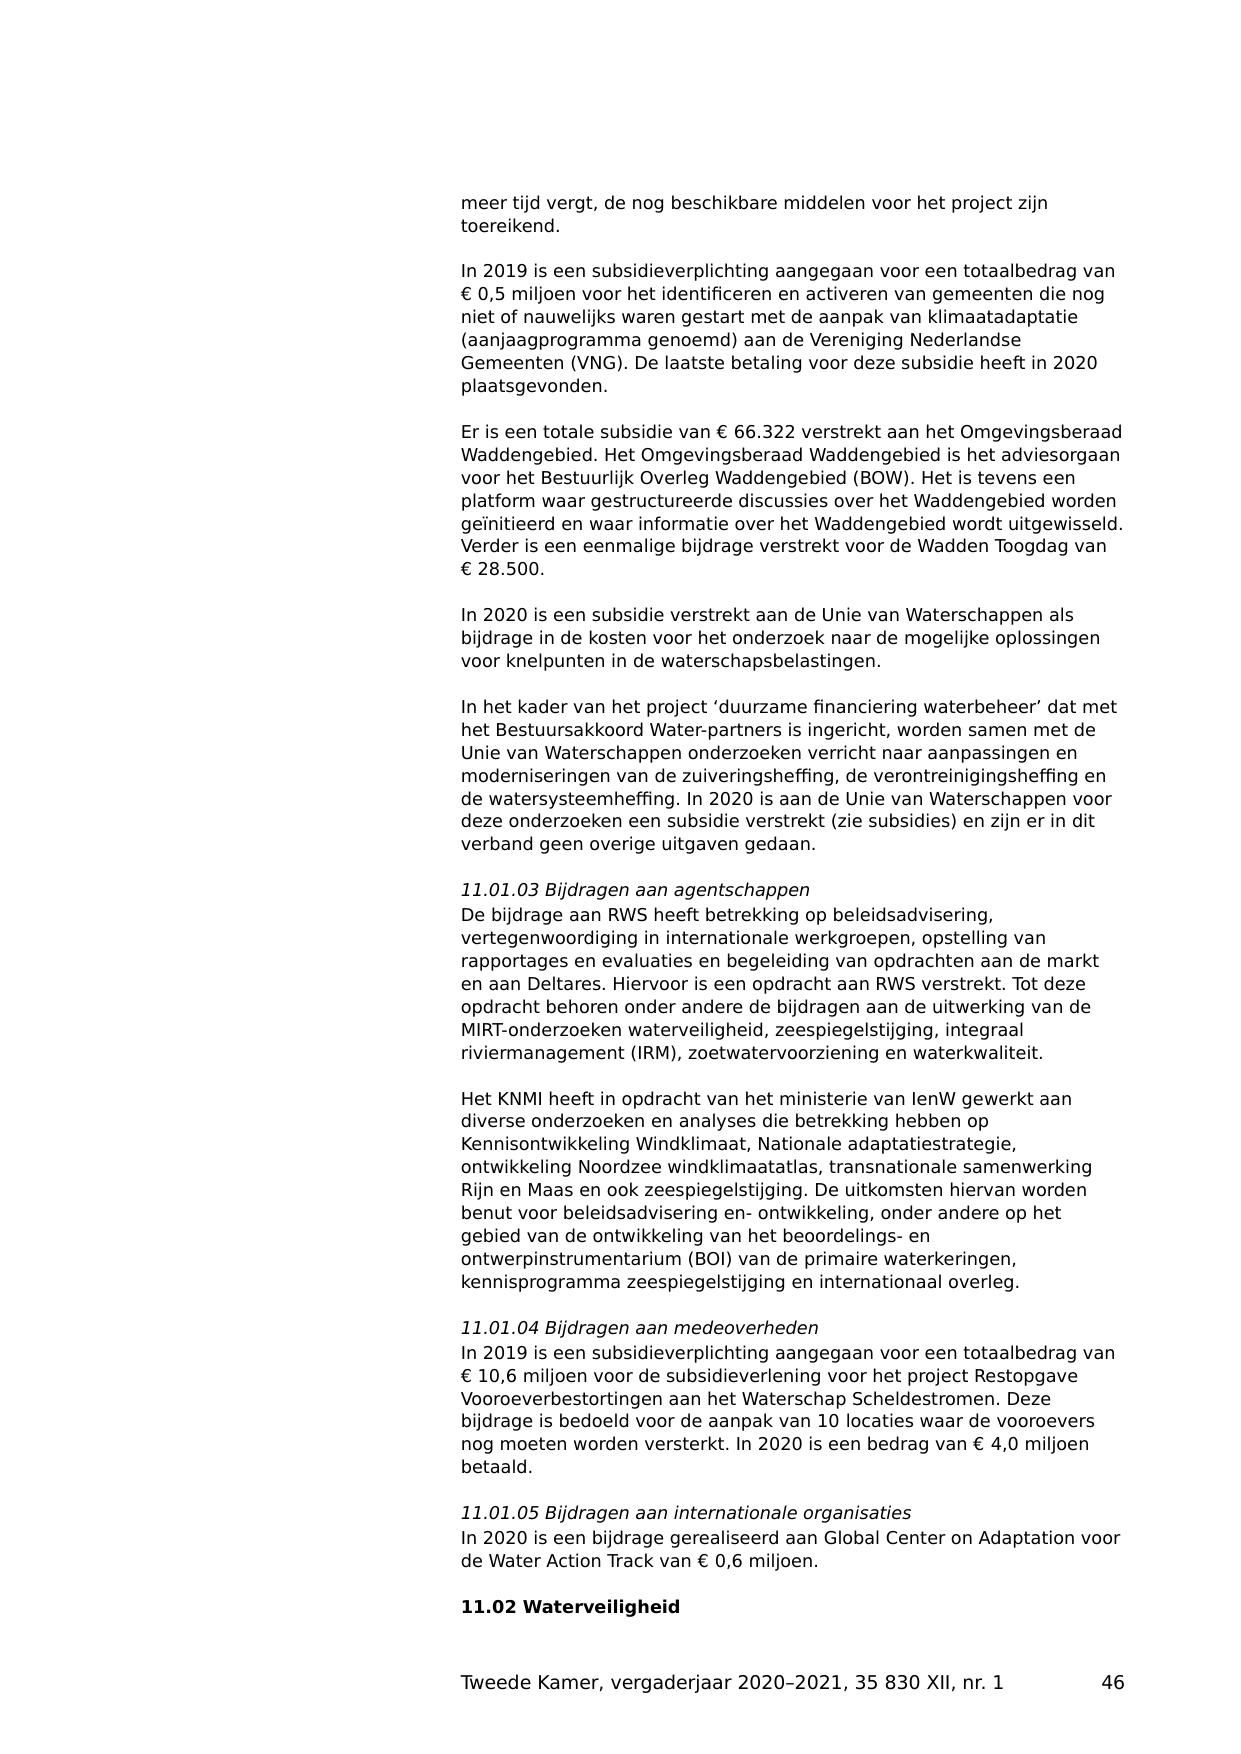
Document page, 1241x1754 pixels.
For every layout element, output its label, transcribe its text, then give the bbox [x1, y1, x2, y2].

text 11.01.04 Bijdragen aan medeoverheden [461, 1316, 1125, 1339]
text 11.01.03 Bijdragen aan agentschappen [461, 878, 1125, 901]
text In 2019 is een subsidieverplichting aangegaan voor een totaalbedrag van € 10,6 miljoen voor de subsidieverlening voor het project Restopgave Vooroeverbestortingen aan het Waterschap Scheldestromen. Deze bijdrage is bedoeld voor de aanpak van 10 locaties waar de vooroevers nog moeten worden versterkt. In 2020 is een bedrag van € 4,0 miljoen betaald. [461, 1341, 1125, 1478]
text In 2019 is een subsidieverplichting aangegaan voor een totaalbedrag van € 0,5 miljoen voor het identificeren en activeren van gemeenten die nog niet of nauwelijks waren gestart met de aanpak van klimaatadaptatie (aanjaagprogramma genoemd) aan de Vereniging Nederlandse Gemeenten (VNG). De laatste betaling voor deze subsidie heeft in 2020 plaatsgevonden. [461, 259, 1125, 397]
text meer tijd vergt, de nog beschikbare middelen voor het project zijn toereikend. [461, 191, 1125, 237]
text Er is een totale subsidie van € 66.322 verstrekt aan het Omgevingsberaad Waddengebied. Het Omgevingsberaad Waddengebied is het adviesorgaan voor het Bestuurlijk Overleg Waddengebied (BOW). Het is tevens een platform waar gestructureerde discussies over het Waddengebied worden geïnitieerd en waar informatie over het Waddengebied wordt uitgewisseld. Verder is een eenmalige bijdrage verstrekt voor de Wadden Toogdag van € 28.500. [461, 420, 1125, 580]
text Het KNMI heeft in opdracht van het ministerie van IenW gewerkt aan diverse onderzoeken en analyses die betrekking hebben op Kennisontwikkeling Windklimaat, Nationale adaptatiestrategie, ontwikkeling Noordzee windklimaatatlas, transnationale samenwerking Rijn en Maas en ook zeespiegelstijging. De uitkomsten hiervan worden benut voor beleidsadvisering en- ontwikkeling, onder andere op het gebied van de ontwikkeling van het beoordelings- en ontwerpinstrumentarium (BOI) van de primaire waterkeringen, kennisprogramma zeespiegelstijging en internationaal overleg. [461, 1087, 1125, 1293]
text In het kader van het project ‘duurzame financiering waterbeheer’ dat met het Bestuursakkoord Water-partners is ingericht, worden samen met de Unie van Waterschappen onderzoeken verricht naar aanpassingen en moderniseringen van de zuiveringsheffing, de verontreinigingsheffing en de watersysteemheffing. In 2020 is aan de Unie van Waterschappen voor deze onderzoeken een subsidie verstrekt (zie subsidies) en zijn er in dit verband geen overige uitgaven gedaan. [461, 695, 1125, 855]
text In 2020 is een bijdrage gerealiseerd aan Global Center on Adaptation voor de Water Action Track van € 0,6 miljoen. [461, 1526, 1125, 1572]
text De bijdrage aan RWS heeft betrekking op beleidsadvisering, vertegenwoordiging in internationale werkgroepen, opstelling van rapportages en evaluaties en begeleiding van opdrachten aan de markt en aan Deltares. Hiervoor is een opdracht aan RWS verstrekt. Tot deze opdracht behoren onder andere de bijdragen aan de uitwerking van de MIRT-onderzoeken waterveiligheid, zeespiegelstijging, integraal riviermanagement (IRM), zoetwatervoorziening en waterkwaliteit. [461, 903, 1125, 1064]
text 11.01.05 Bijdragen aan internationale organisaties [461, 1501, 1125, 1524]
text 11.02 Waterveiligheid [461, 1595, 1125, 1618]
text In 2020 is een subsidie verstrekt aan de Unie van Waterschappen als bijdrage in de kosten voor het onderzoek naar de mogelijke oplossingen voor knelpunten in de waterschapsbelastingen. [461, 603, 1125, 672]
